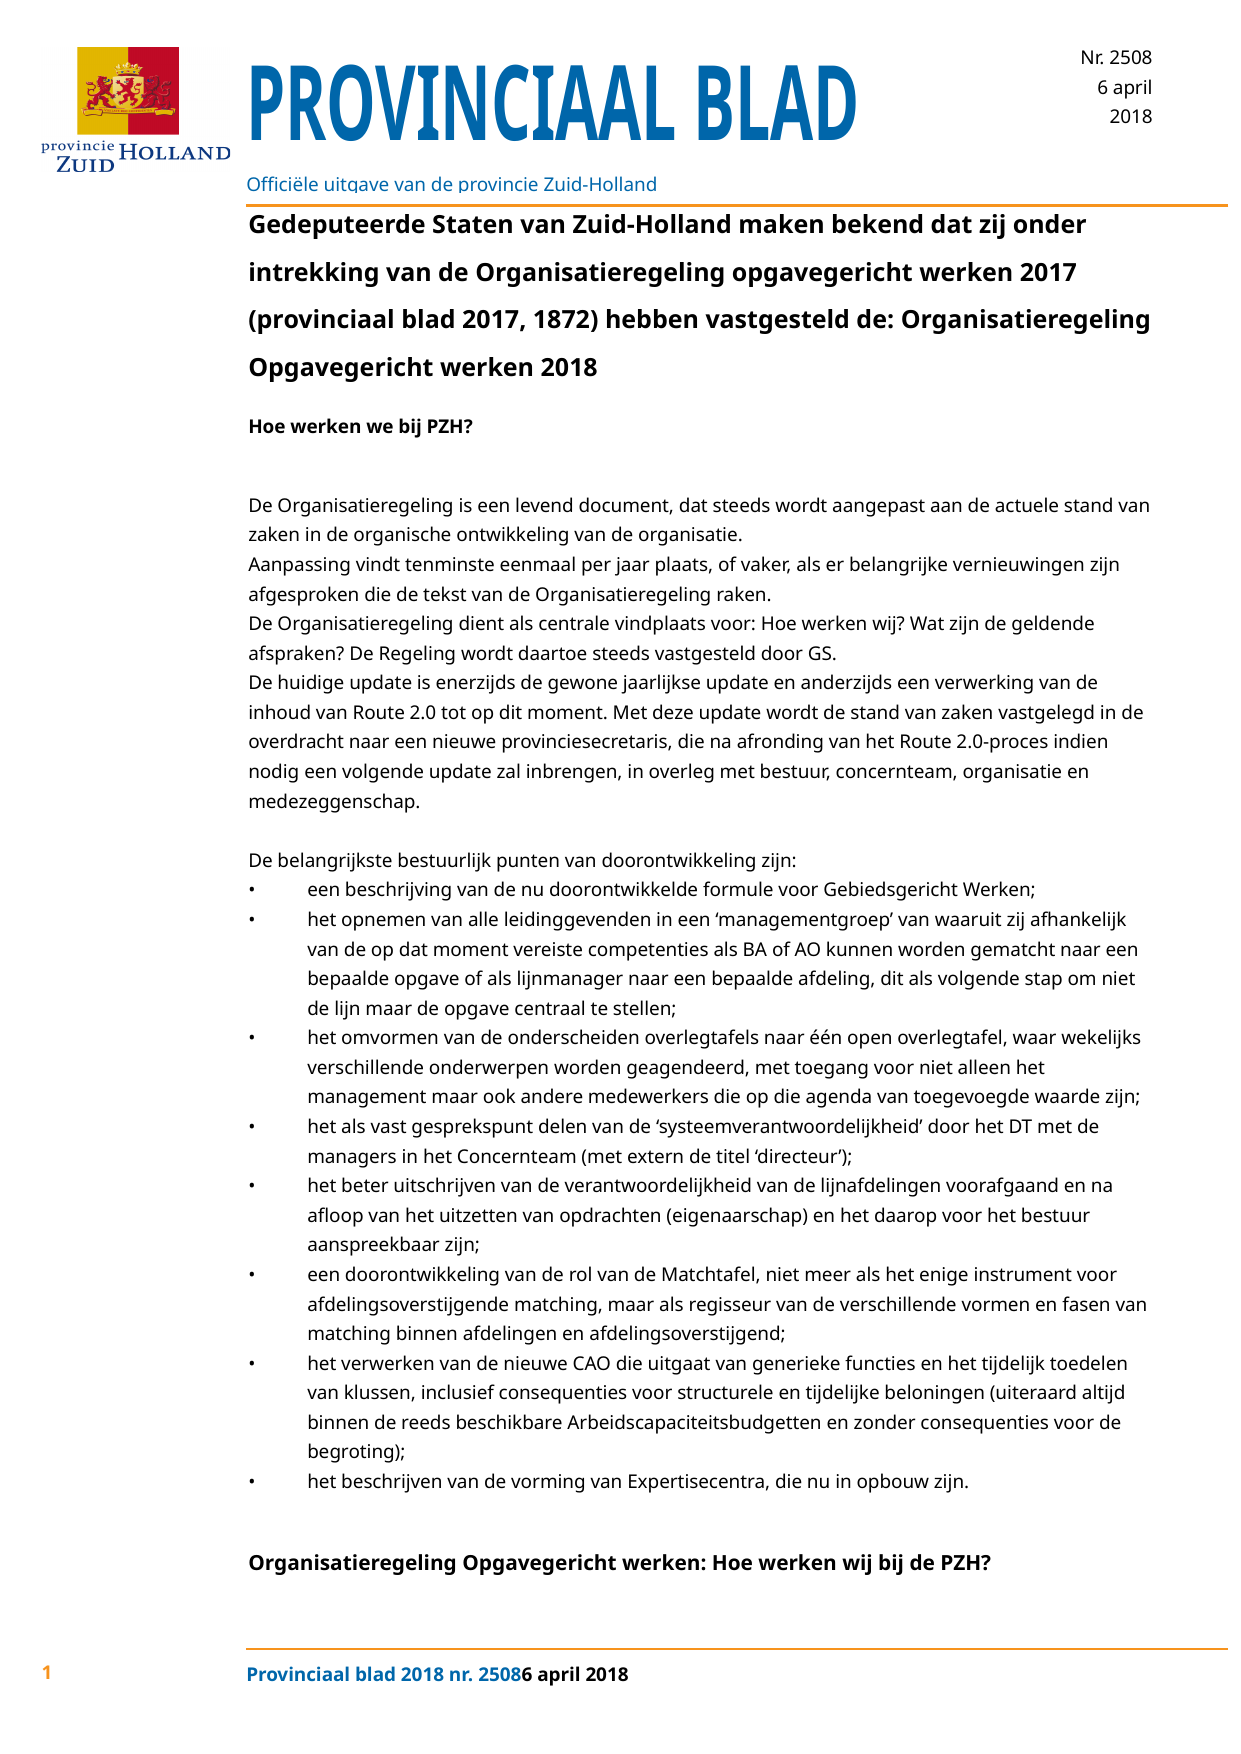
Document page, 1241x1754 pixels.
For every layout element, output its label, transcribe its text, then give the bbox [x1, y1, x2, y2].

list het opnemen van alle leidinggevenden in een ‘managementgroep’ van waaruit zij afhankelijk van de op dat moment vereiste competenties als BA of AO kunnen worden gematcht naar een bepaalde opgave of als lijnmanager naar een bepaalde afdeling, dit als volgende stap om niet de lijn maar de opgave centraal te stellen; [248, 906, 1152, 1021]
list het verwerken van de nieuwe CAO die uitgaat van generieke functies en het tijdelijk toedelen van klussen, inclusief consequenties voor structurele en tijdelijke beloningen (uiteraard altijd binnen de reeds beschikbare Arbeidscapaciteitsbudgetten en zonder consequenties voor de begroting); [248, 1350, 1152, 1464]
text Aanpassing vindt tenminste eenmaal per jaar plaats, of vaker, als er belangrijke vernieuwingen zijn afgesproken die de tekst van de Organisatieregeling raken. [248, 551, 1152, 606]
text Hoe werken we bij PZH? [248, 413, 1152, 439]
list het als vast gesprekspunt delen van de ‘systeemverantwoordelijkheid’ door het DT met de managers in het Concernteam (met extern de titel ‘directeur’); [248, 1113, 1152, 1168]
text De Organisatieregeling is een levend document, dat steeds wordt aangepast aan de actuele stand van zaken in de organische ontwikkeling van de organisatie. [248, 492, 1152, 547]
list het omvormen van de onderscheiden overlegtafels naar één open overlegtafel, waar wekelijks verschillende onderwerpen worden geagendeerd, met toegang voor niet alleen het management maar ook andere medewerkers die op die agenda van toegevoegde waarde zijn; [248, 1024, 1152, 1109]
text De Organisatieregeling dient als centrale vindplaats voor: Hoe werken wij? Wat zijn de geldende afspraken? De Regeling wordt daartoe steeds vastgesteld door GS. [248, 610, 1152, 666]
text De huidige update is enerzijds de gewone jaarlijkse update en anderzijds een verwerking van de inhoud van Route 2.0 tot op dit moment. Met deze update wordt de stand van zaken vastgelegd in de overdracht naar een nieuwe provinciesecretaris, die na afronding van het Route 2.0-proces indien nodig een volgende update zal inbrengen, in overleg met bestuur, concernteam, organisatie en medezeggenschap. [248, 669, 1152, 813]
list een doorontwikkeling van de rol van de Matchtafel, niet meer als het enige instrument voor afdelingsoverstijgende matching, maar als regisseur van de verschillende vormen en fasen van matching binnen afdelingen en afdelingsoverstijgend; [248, 1261, 1152, 1346]
text Gedeputeerde Staten van Zuid-Holland maken bekend dat zij onder intrekking van de Organisatieregeling opgavegericht werken 2017 (provinciaal blad 2017, 1872) hebben vastgesteld de: Organisatieregeling Opgavegericht werken 2018 [248, 207, 1152, 384]
text De belangrijkste bestuurlijk punten van doorontwikkeling zijn: [248, 847, 1152, 873]
text Organisatieregeling Opgavegericht werken: Hoe werken wij bij de PZH? [248, 1548, 1152, 1577]
list het beter uitschrijven van de verantwoordelijkheid van de lijnafdelingen voorafgaand en na afloop van het uitzetten van opdrachten (eigenaarschap) en het daarop voor het bestuur aanspreekbaar zijn; [248, 1172, 1152, 1257]
list een beschrijving van de nu doorontwikkelde formule voor Gebiedsgericht Werken; [248, 877, 1152, 902]
list het beschrijven van de vorming van Expertisecentra, die nu in opbouw zijn. [248, 1468, 1152, 1494]
picture [41, 47, 231, 172]
